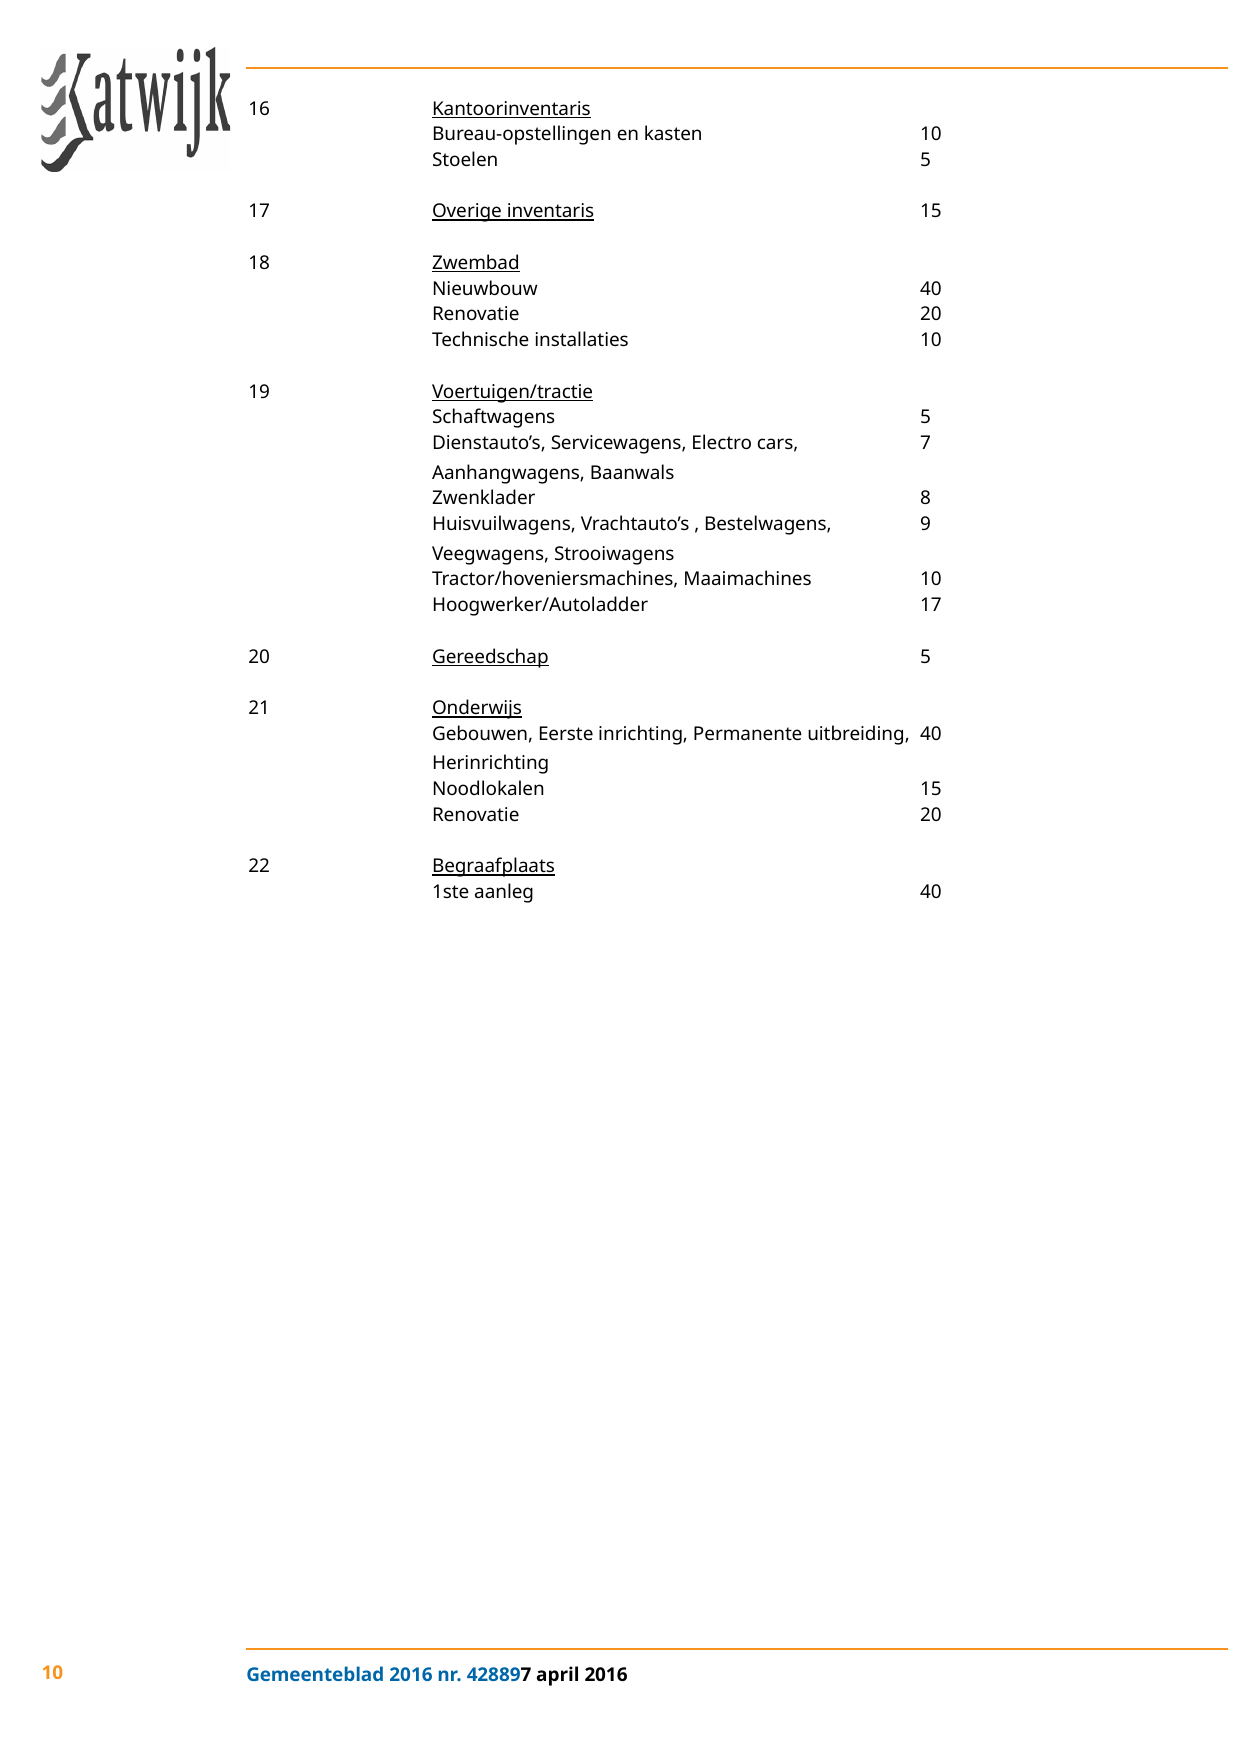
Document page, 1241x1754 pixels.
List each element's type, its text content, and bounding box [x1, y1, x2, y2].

table_cell Begraafplaats [432, 853, 920, 878]
table_cell 5 [920, 404, 1152, 429]
table_cell [248, 352, 432, 378]
table_cell [920, 172, 1152, 198]
table_cell 5 [920, 643, 1152, 668]
table_cell [920, 95, 1152, 121]
table_cell [432, 224, 920, 249]
table_cell Bureau-opstellingen en kasten [432, 121, 920, 146]
table_cell [248, 275, 432, 301]
table_cell [432, 172, 920, 198]
table_cell [248, 669, 432, 694]
table_cell [920, 669, 1152, 694]
table_cell [248, 775, 432, 801]
table_cell Voertuigen/tractie [432, 378, 920, 403]
table_cell [920, 827, 1152, 852]
table_cell 15 [920, 775, 1152, 801]
table_cell 7 [920, 429, 1152, 484]
table_cell Renovatie [432, 301, 920, 326]
table_cell [432, 617, 920, 643]
table_cell [920, 617, 1152, 643]
table_cell [248, 566, 432, 591]
table_cell 10 [920, 121, 1152, 146]
picture [41, 47, 231, 172]
table_cell Tractor/hoveniersmachines, Maaimachines [432, 566, 920, 591]
table_cell [432, 827, 920, 852]
table_cell Renovatie [432, 801, 920, 827]
table_cell 17 [920, 591, 1152, 617]
table_cell [248, 224, 432, 249]
table_cell [920, 352, 1152, 378]
table_cell 40 [920, 720, 1152, 775]
table_cell [248, 121, 432, 146]
table_cell Gebouwen, Eerste inrichting, Permanente uitbreiding, Herinrichting [432, 720, 920, 775]
table_cell 21 [248, 694, 432, 720]
table_cell 18 [248, 249, 432, 275]
table_cell 40 [920, 878, 1152, 904]
table_cell Technische installaties [432, 326, 920, 352]
table_cell 20 [920, 801, 1152, 827]
table_cell [248, 591, 432, 617]
table_cell 22 [248, 853, 432, 878]
table_cell 8 [920, 485, 1152, 510]
table_cell Nieuwbouw [432, 275, 920, 301]
table_cell 40 [920, 275, 1152, 301]
table_cell Kantoorinventaris [432, 95, 920, 121]
table_cell Stoelen [432, 146, 920, 172]
table_cell [432, 352, 920, 378]
table_cell Dienstauto’s, Servicewagens, Electro cars, Aanhangwagens, Baanwals [432, 429, 920, 484]
table_cell [920, 378, 1152, 403]
table_cell 19 [248, 378, 432, 403]
table_cell 16 [248, 95, 432, 121]
table_cell [248, 172, 432, 198]
table_cell 20 [920, 301, 1152, 326]
table_cell 15 [920, 198, 1152, 223]
table_cell [248, 827, 432, 852]
table_cell 1ste aanleg [432, 878, 920, 904]
table_cell [248, 485, 432, 510]
table_cell [248, 510, 432, 566]
table_cell Hoogwerker/Autoladder [432, 591, 920, 617]
table_cell [248, 617, 432, 643]
table_cell [920, 249, 1152, 275]
table_cell Zwenklader [432, 485, 920, 510]
table_cell 17 [248, 198, 432, 223]
table_cell 9 [920, 510, 1152, 566]
table_cell [432, 669, 920, 694]
table_cell Huisvuilwagens, Vrachtauto’s , Bestelwagens, Veegwagens, Strooiwagens [432, 510, 920, 566]
table_cell Schaftwagens [432, 404, 920, 429]
table_cell [248, 429, 432, 484]
table_cell Gereedschap [432, 643, 920, 668]
table_cell Overige inventaris [432, 198, 920, 223]
table_cell Onderwijs [432, 694, 920, 720]
table_cell [248, 801, 432, 827]
table_cell 10 [920, 326, 1152, 352]
table_cell [920, 853, 1152, 878]
table_cell [248, 720, 432, 775]
table_cell Noodlokalen [432, 775, 920, 801]
table_cell [248, 301, 432, 326]
table_cell [248, 878, 432, 904]
table_cell [920, 694, 1152, 720]
table_cell 5 [920, 146, 1152, 172]
table_cell [248, 326, 432, 352]
table_cell [248, 404, 432, 429]
table_cell 10 [920, 566, 1152, 591]
table_cell Zwembad [432, 249, 920, 275]
table_cell [248, 146, 432, 172]
table_cell 20 [248, 643, 432, 668]
table_cell [920, 224, 1152, 249]
